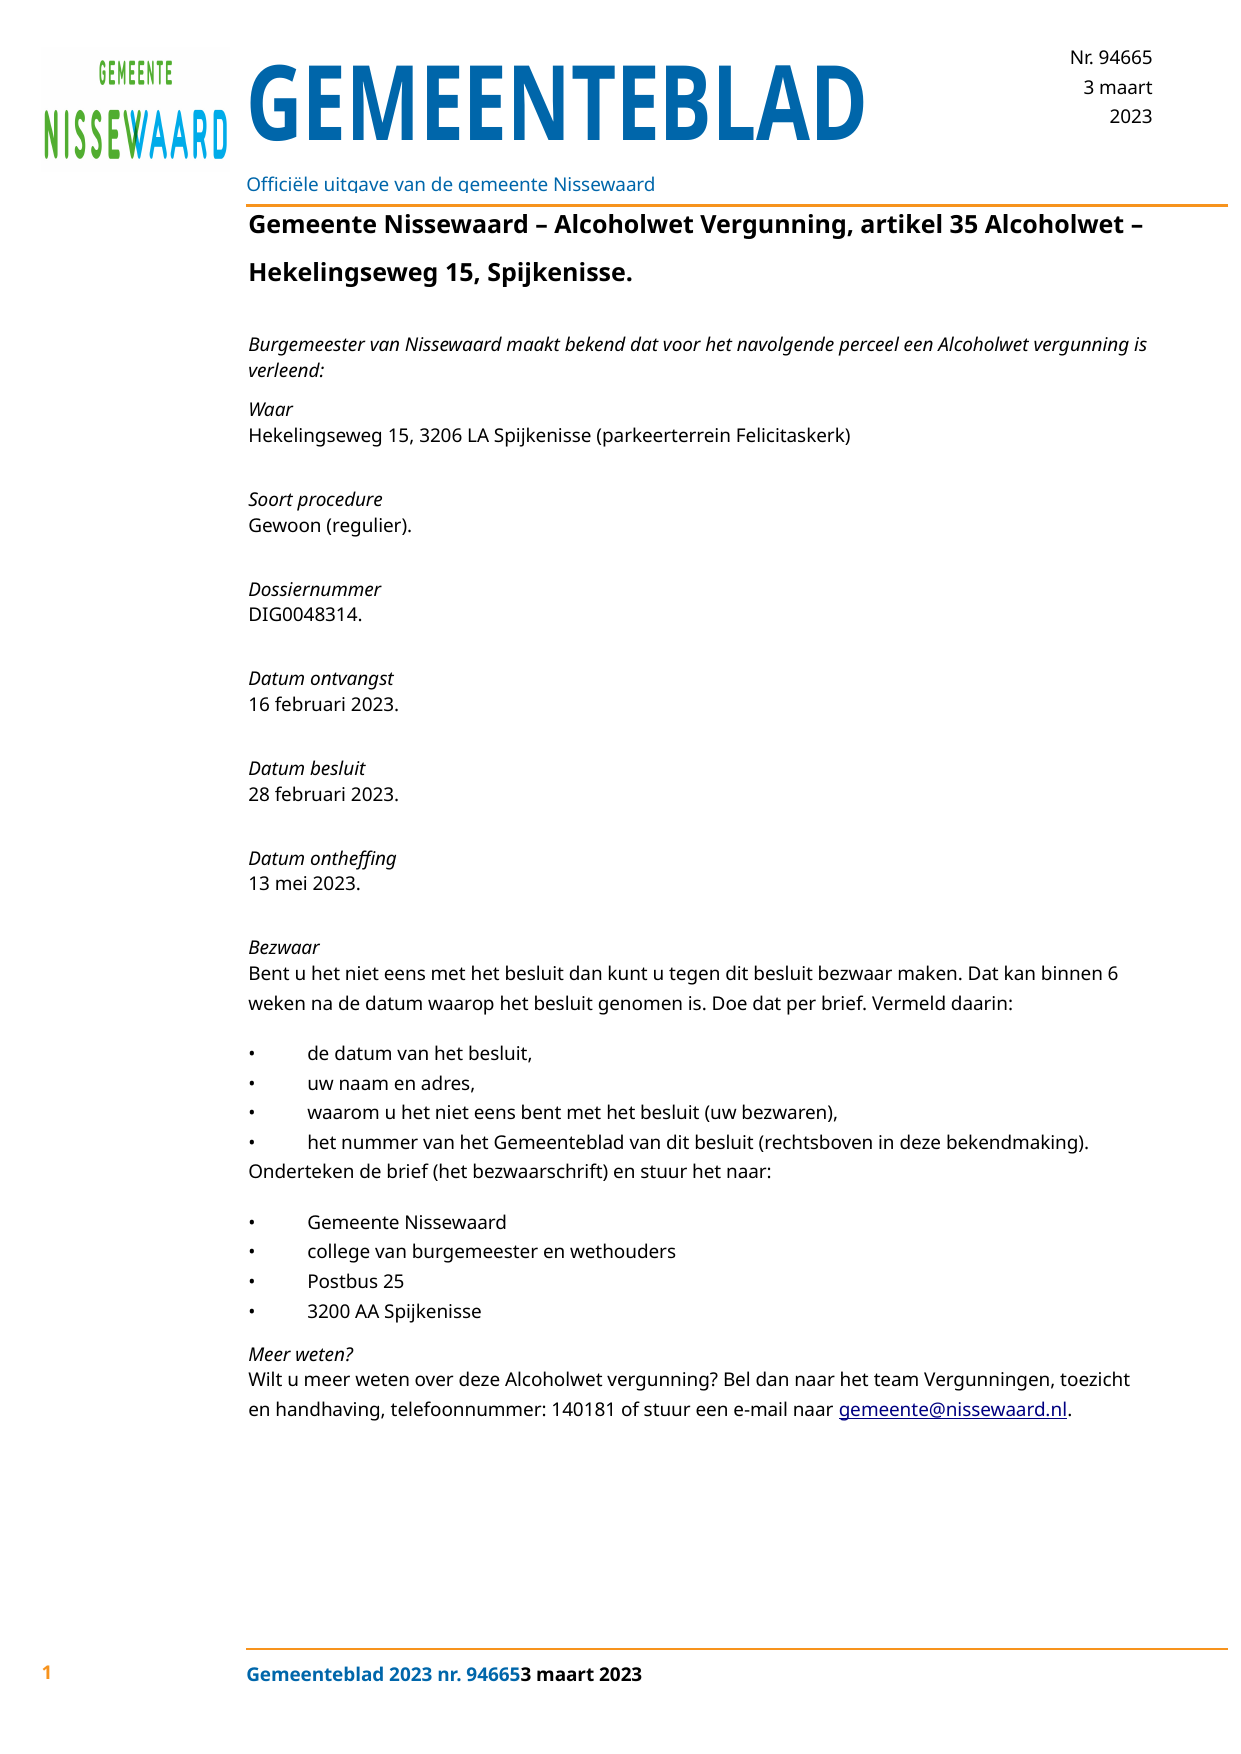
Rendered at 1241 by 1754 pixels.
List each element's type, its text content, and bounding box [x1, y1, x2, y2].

text Hekelingseweg 15, 3206 LA Spijkenisse (parkeerterrein Felicitaskerk) [248, 422, 1152, 448]
list college van burgemeester en wethouders [248, 1239, 1152, 1264]
text Waar [248, 396, 1152, 422]
picture [41, 47, 231, 172]
text Dossiernummer [248, 576, 1152, 602]
text Soort procedure [248, 486, 1152, 512]
text Wilt u meer weten over deze Alcoholwet vergunning? Bel dan naar het team Vergunningen, toezicht en handhaving, telefoonnummer: 140181 of stuur een e-mail naar gemeente@nissewaard.nl. [248, 1367, 1152, 1422]
text 13 mei 2023. [248, 871, 1152, 896]
text Meer weten? [248, 1341, 1152, 1367]
text DIG0048314. [248, 602, 1152, 627]
list uw naam en adres, [248, 1070, 1152, 1096]
list 3200 AA Spijkenisse [248, 1298, 1152, 1323]
text 16 februari 2023. [248, 691, 1152, 717]
text Onderteken de brief (het bezwaarschrift) en stuur het naar: [248, 1159, 1152, 1184]
list Gemeente Nissewaard [248, 1209, 1152, 1235]
text Bent u het niet eens met het besluit dan kunt u tegen dit besluit bezwaar maken. Dat kan binnen 6 weken na de datum waarop het besluit genomen is. Doe dat per brief. Vermeld daarin: [248, 960, 1152, 1016]
text Bezwaar [248, 934, 1152, 960]
list Postbus 25 [248, 1268, 1152, 1294]
text Gewoon (regulier). [248, 512, 1152, 538]
text 28 februari 2023. [248, 781, 1152, 807]
text Gemeente Nissewaard – Alcoholwet Vergunning, artikel 35 Alcoholwet – Hekelingseweg 15, Spijkenisse. [248, 207, 1152, 288]
text Datum ontheffing [248, 845, 1152, 871]
text Datum ontvangst [248, 666, 1152, 691]
list waarom u het niet eens bent met het besluit (uw bezwaren), [248, 1099, 1152, 1125]
text Datum besluit [248, 755, 1152, 781]
text Burgemeester van Nissewaard maakt bekend dat voor het navolgende perceel een Alcoholwet vergunning is verleend: [248, 331, 1152, 383]
list het nummer van het Gemeenteblad van dit besluit (rechtsboven in deze bekendmaking). [248, 1129, 1152, 1155]
list de datum van het besluit, [248, 1040, 1152, 1066]
